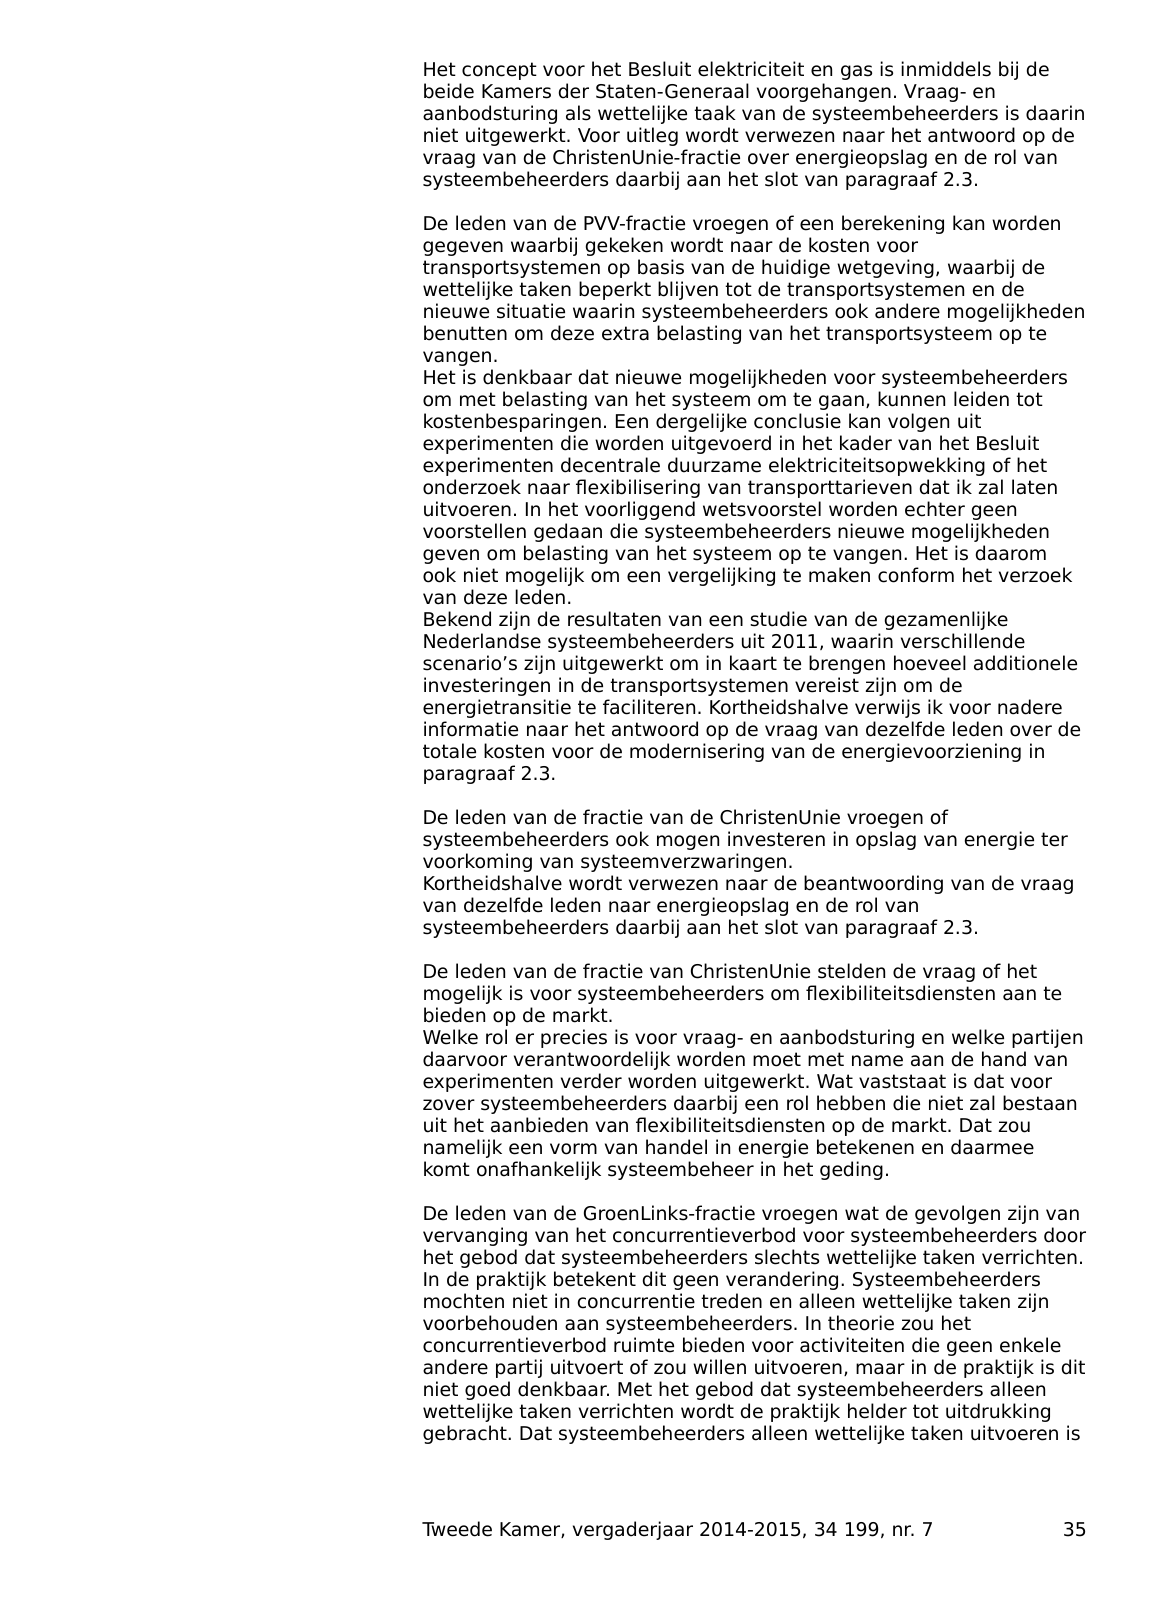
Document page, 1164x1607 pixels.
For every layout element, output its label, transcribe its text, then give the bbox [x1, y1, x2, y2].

text De leden van de fractie van de ChristenUnie vroegen of systeembeheerders ook mogen investeren in opslag van energie ter voorkoming van systeemverzwaringen. [422, 807, 1087, 873]
text Het is denkbaar dat nieuwe mogelijkheden voor systeembeheerders om met belasting van het systeem om te gaan, kunnen leiden tot kostenbesparingen. Een dergelijke conclusie kan volgen uit experimenten die worden uitgevoerd in het kader van het Besluit experimenten decentrale duurzame elektriciteitsopwekking of het onderzoek naar flexibilisering van transporttarieven dat ik zal laten uitvoeren. In het voorliggend wetsvoorstel worden echter geen voorstellen gedaan die systeembeheerders nieuwe mogelijkheden geven om belasting van het systeem op te vangen. Het is daarom ook niet mogelijk om een vergelijking te maken conform het verzoek van deze leden. [422, 367, 1087, 609]
text Het concept voor het Besluit elektriciteit en gas is inmiddels bij de beide Kamers der Staten-Generaal voorgehangen. Vraag- en aanbodsturing als wettelijke taak van de systeembeheerders is daarin niet uitgewerkt. Voor uitleg wordt verwezen naar het antwoord op de vraag van de ChristenUnie-fractie over energieopslag en de rol van systeembeheerders daarbij aan het slot van paragraaf 2.3. [422, 59, 1087, 191]
text In de praktijk betekent dit geen verandering. Systeembeheerders mochten niet in concurrentie treden en alleen wettelijke taken zijn voorbehouden aan systeembeheerders. In theorie zou het concurrentieverbod ruimte bieden voor activiteiten die geen enkele andere partij uitvoert of zou willen uitvoeren, maar in de praktijk is dit niet goed denkbaar. Met het gebod dat systeembeheerders alleen wettelijke taken verrichten wordt de praktijk helder tot uitdrukking gebracht. Dat systeembeheerders alleen wettelijke taken uitvoeren is [422, 1269, 1087, 1444]
text De leden van de PVV-fractie vroegen of een berekening kan worden gegeven waarbij gekeken wordt naar de kosten voor transportsystemen op basis van de huidige wetgeving, waarbij de wettelijke taken beperkt blijven tot de transportsystemen en de nieuwe situatie waarin systeembeheerders ook andere mogelijkheden benutten om deze extra belasting van het transportsysteem op te vangen. [422, 213, 1087, 367]
text De leden van de fractie van ChristenUnie stelden de vraag of het mogelijk is voor systeembeheerders om flexibiliteitsdiensten aan te bieden op de markt. [422, 961, 1087, 1027]
text De leden van de GroenLinks-fractie vroegen wat de gevolgen zijn van vervanging van het concurrentieverbod voor systeembeheerders door het gebod dat systeembeheerders slechts wettelijke taken verrichten. [422, 1203, 1087, 1269]
text Bekend zijn de resultaten van een studie van de gezamenlijke Nederlandse systeembeheerders uit 2011, waarin verschillende scenario’s zijn uitgewerkt om in kaart te brengen hoeveel additionele investeringen in de transportsystemen vereist zijn om de energietransitie te faciliteren. Kortheidshalve verwijs ik voor nadere informatie naar het antwoord op de vraag van dezelfde leden over de totale kosten voor de modernisering van de energievoorziening in paragraaf 2.3. [422, 609, 1087, 784]
text Welke rol er precies is voor vraag- en aanbodsturing en welke partijen daarvoor verantwoordelijk worden moet met name aan de hand van experimenten verder worden uitgewerkt. Wat vaststaat is dat voor zover systeembeheerders daarbij een rol hebben die niet zal bestaan uit het aanbieden van flexibiliteitsdiensten op de markt. Dat zou namelijk een vorm van handel in energie betekenen en daarmee komt onafhankelijk systeembeheer in het geding. [422, 1027, 1087, 1181]
text Kortheidshalve wordt verwezen naar de beantwoording van de vraag van dezelfde leden naar energieopslag en de rol van systeembeheerders daarbij aan het slot van paragraaf 2.3. [422, 873, 1087, 939]
